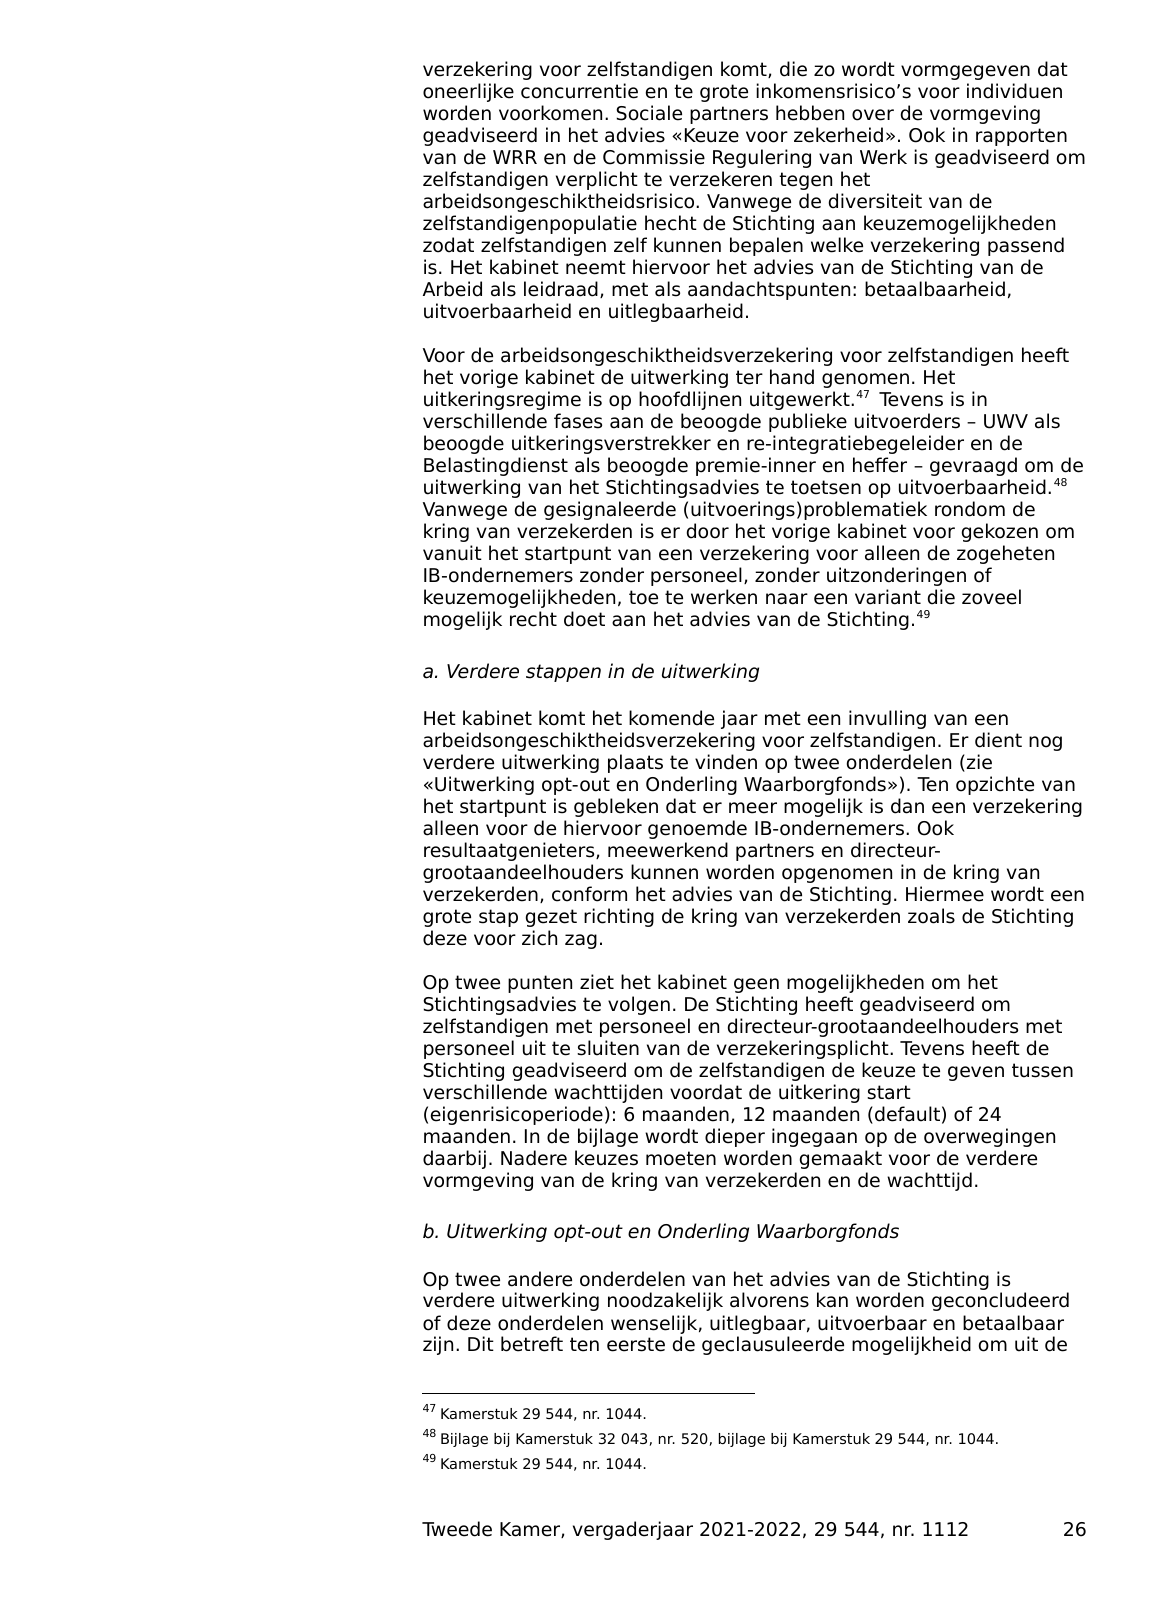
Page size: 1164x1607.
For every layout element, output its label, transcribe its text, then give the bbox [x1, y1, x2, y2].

text Kamerstuk 29 544, nr. 1044. [422, 1452, 1087, 1474]
text verzekering voor zelfstandigen komt, die zo wordt vormgegeven dat oneerlijke concurrentie en te grote inkomensrisico’s voor individuen worden voorkomen. Sociale partners hebben over de vormgeving geadviseerd in het advies «Keuze voor zekerheid». Ook in rapporten van de WRR en de Commissie Regulering van Werk is geadviseerd om zelfstandigen verplicht te verzekeren tegen het arbeidsongeschiktheidsrisico. Vanwege de diversiteit van de zelfstandigenpopulatie hecht de Stichting aan keuzemogelijkheden zodat zelfstandigen zelf kunnen bepalen welke verzekering passend is. Het kabinet neemt hiervoor het advies van de Stichting van de Arbeid als leidraad, met als aandachtspunten: betaalbaarheid, uitvoerbaarheid en uitlegbaarheid. [422, 59, 1087, 323]
text Op twee punten ziet het kabinet geen mogelijkheden om het Stichtingsadvies te volgen. De Stichting heeft geadviseerd om zelfstandigen met personeel en directeur-grootaandeelhouders met personeel uit te sluiten van de verzekeringsplicht. Tevens heeft de Stichting geadviseerd om de zelfstandigen de keuze te geven tussen verschillende wachttijden voordat de uitkering start (eigenrisicoperiode): 6 maanden, 12 maanden (default) of 24 maanden. In de bijlage wordt dieper ingegaan op de overwegingen daarbij. Nadere keuzes moeten worden gemaakt voor de verdere vormgeving van de kring van verzekerden en de wachttijd. [422, 972, 1087, 1191]
subtitle b. Uitwerking opt-out en Onderling Waarborgfonds [422, 1221, 1087, 1243]
text Op twee andere onderdelen van het advies van de Stichting is verdere uitwerking noodzakelijk alvorens kan worden geconcludeerd of deze onderdelen wenselijk, uitlegbaar, uitvoerbaar en betaalbaar zijn. Dit betreft ten eerste de geclausuleerde mogelijkheid om uit de [422, 1268, 1087, 1356]
subtitle a. Verdere stappen in de uitwerking [422, 661, 1087, 683]
text Kamerstuk 29 544, nr. 1044. [422, 1402, 1087, 1424]
text Voor de arbeidsongeschiktheidsverzekering voor zelfstandigen heeft het vorige kabinet de uitwerking ter hand genomen. Het uitkeringsregime is op hoofdlijnen uitgewerkt. Tevens is in verschillende fases aan de beoogde publieke uitvoerders – UWV als beoogde uitkeringsverstrekker en re-integratiebegeleider en de Belastingdienst als beoogde premie-inner en heffer – gevraagd om de uitwerking van het Stichtingsadvies te toetsen op uitvoerbaarheid. Vanwege de gesignaleerde (uitvoerings)problematiek rondom de kring van verzekerden is er door het vorige kabinet voor gekozen om vanuit het startpunt van een verzekering voor alleen de zogeheten IB-ondernemers zonder personeel, zonder uitzonderingen of keuzemogelijkheden, toe te werken naar een variant die zoveel mogelijk recht doet aan het advies van de Stichting. [422, 345, 1087, 631]
text Het kabinet komt het komende jaar met een invulling van een arbeidsongeschiktheidsverzekering voor zelfstandigen. Er dient nog verdere uitwerking plaats te vinden op twee onderdelen (zie «Uitwerking opt-out en Onderling Waarborgfonds»). Ten opzichte van het startpunt is gebleken dat er meer mogelijk is dan een verzekering alleen voor de hiervoor genoemde IB-ondernemers. Ook resultaatgenieters, meewerkend partners en directeur-grootaandeelhouders kunnen worden opgenomen in de kring van verzekerden, conform het advies van de Stichting. Hiermee wordt een grote stap gezet richting de kring van verzekerden zoals de Stichting deze voor zich zag. [422, 708, 1087, 949]
text Bijlage bij Kamerstuk 32 043, nr. 520, bijlage bij Kamerstuk 29 544, nr. 1044. [422, 1427, 1087, 1449]
